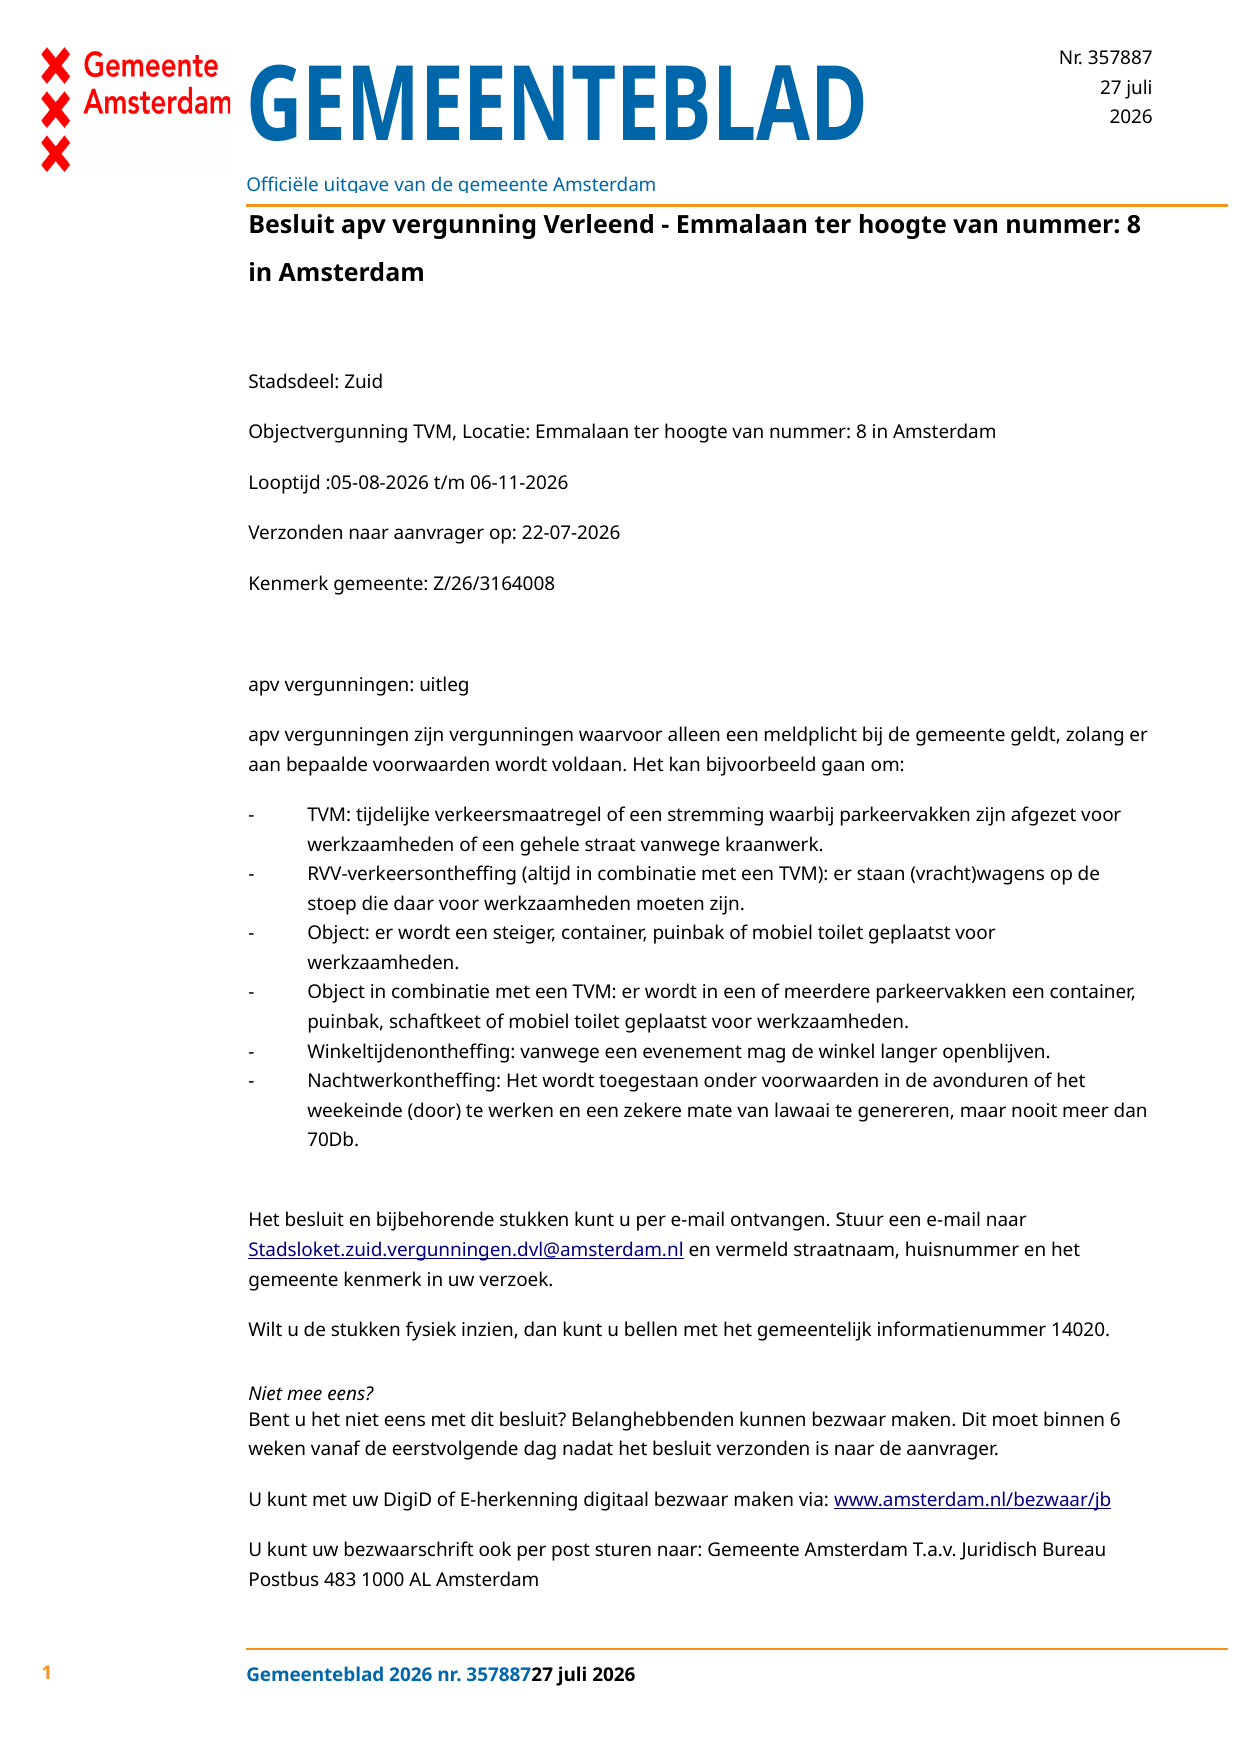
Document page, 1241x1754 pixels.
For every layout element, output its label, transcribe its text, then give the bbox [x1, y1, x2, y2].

text Verzonden naar aanvrager op: 22-07-2026 [248, 519, 1152, 545]
text Bent u het niet eens met dit besluit? Belanghebbenden kunnen bezwaar maken. Dit moet binnen 6 weken vanaf de eerstvolgende dag nadat het besluit verzonden is naar de aanvrager. [248, 1406, 1152, 1461]
text Besluit apv vergunning Verleend - Emmalaan ter hoogte van nummer: 8 in Amsterdam [248, 207, 1152, 288]
text Looptijd :05-08-2026 t/m 06-11-2026 [248, 469, 1152, 495]
list Object in combinatie met een TVM: er wordt in een of meerdere parkeervakken een container, puinbak, schaftkeet of mobiel toilet geplaatst voor werkzaamheden. [248, 979, 1152, 1034]
picture [41, 47, 231, 172]
text Wilt u de stukken fysiek inzien, dan kunt u bellen met het gemeentelijk informatienummer 14020. [248, 1316, 1152, 1342]
text apv vergunningen: uitleg [248, 671, 1152, 697]
list Nachtwerkontheffing: Het wordt toegestaan onder voorwaarden in de avonduren of het weekeinde (door) te werken en een zekere mate van lawaai te genereren, maar nooit meer dan 70Db. [248, 1067, 1152, 1152]
list Object: er wordt een steiger, container, puinbak of mobiel toilet geplaatst voor werkzaamheden. [248, 919, 1152, 975]
list Winkeltijdenontheffing: vanwege een evenement mag de winkel langer openblijven. [248, 1038, 1152, 1064]
text U kunt met uw DigiD of E-herkenning digitaal bezwaar maken via: www.amsterdam.nl/bezwaar/jb [248, 1486, 1152, 1512]
text Objectvergunning TVM, Locatie: Emmalaan ter hoogte van nummer: 8 in Amsterdam [248, 419, 1152, 444]
list RVV-verkeersontheffing (altijd in combinatie met een TVM): er staan (vracht)wagens op de stoep die daar voor werkzaamheden moeten zijn. [248, 860, 1152, 916]
text Het besluit en bijbehorende stukken kunt u per e-mail ontvangen. Stuur een e-mail naar Stadsloket.zuid.vergunningen.dvl@amsterdam.nl en vermeld straatnaam, huisnummer en het gemeente kenmerk in uw verzoek. [248, 1207, 1152, 1292]
text apv vergunningen zijn vergunningen waarvoor alleen een meldplicht bij de gemeente geldt, zolang er aan bepaalde voorwaarden wordt voldaan. Het kan bijvoorbeeld gaan om: [248, 721, 1152, 777]
text U kunt uw bezwaarschrift ook per post sturen naar: Gemeente Amsterdam T.a.v. Juridisch Bureau Postbus 483 1000 AL Amsterdam [248, 1536, 1152, 1592]
list TVM: tijdelijke verkeersmaatregel of een stremming waarbij parkeervakken zijn afgezet voor werkzaamheden of een gehele straat vanwege kraanwerk. [248, 801, 1152, 857]
text Niet mee eens? [248, 1380, 1152, 1406]
text Kenmerk gemeente: Z/26/3164008 [248, 570, 1152, 596]
text Stadsdeel: Zuid [248, 368, 1152, 394]
